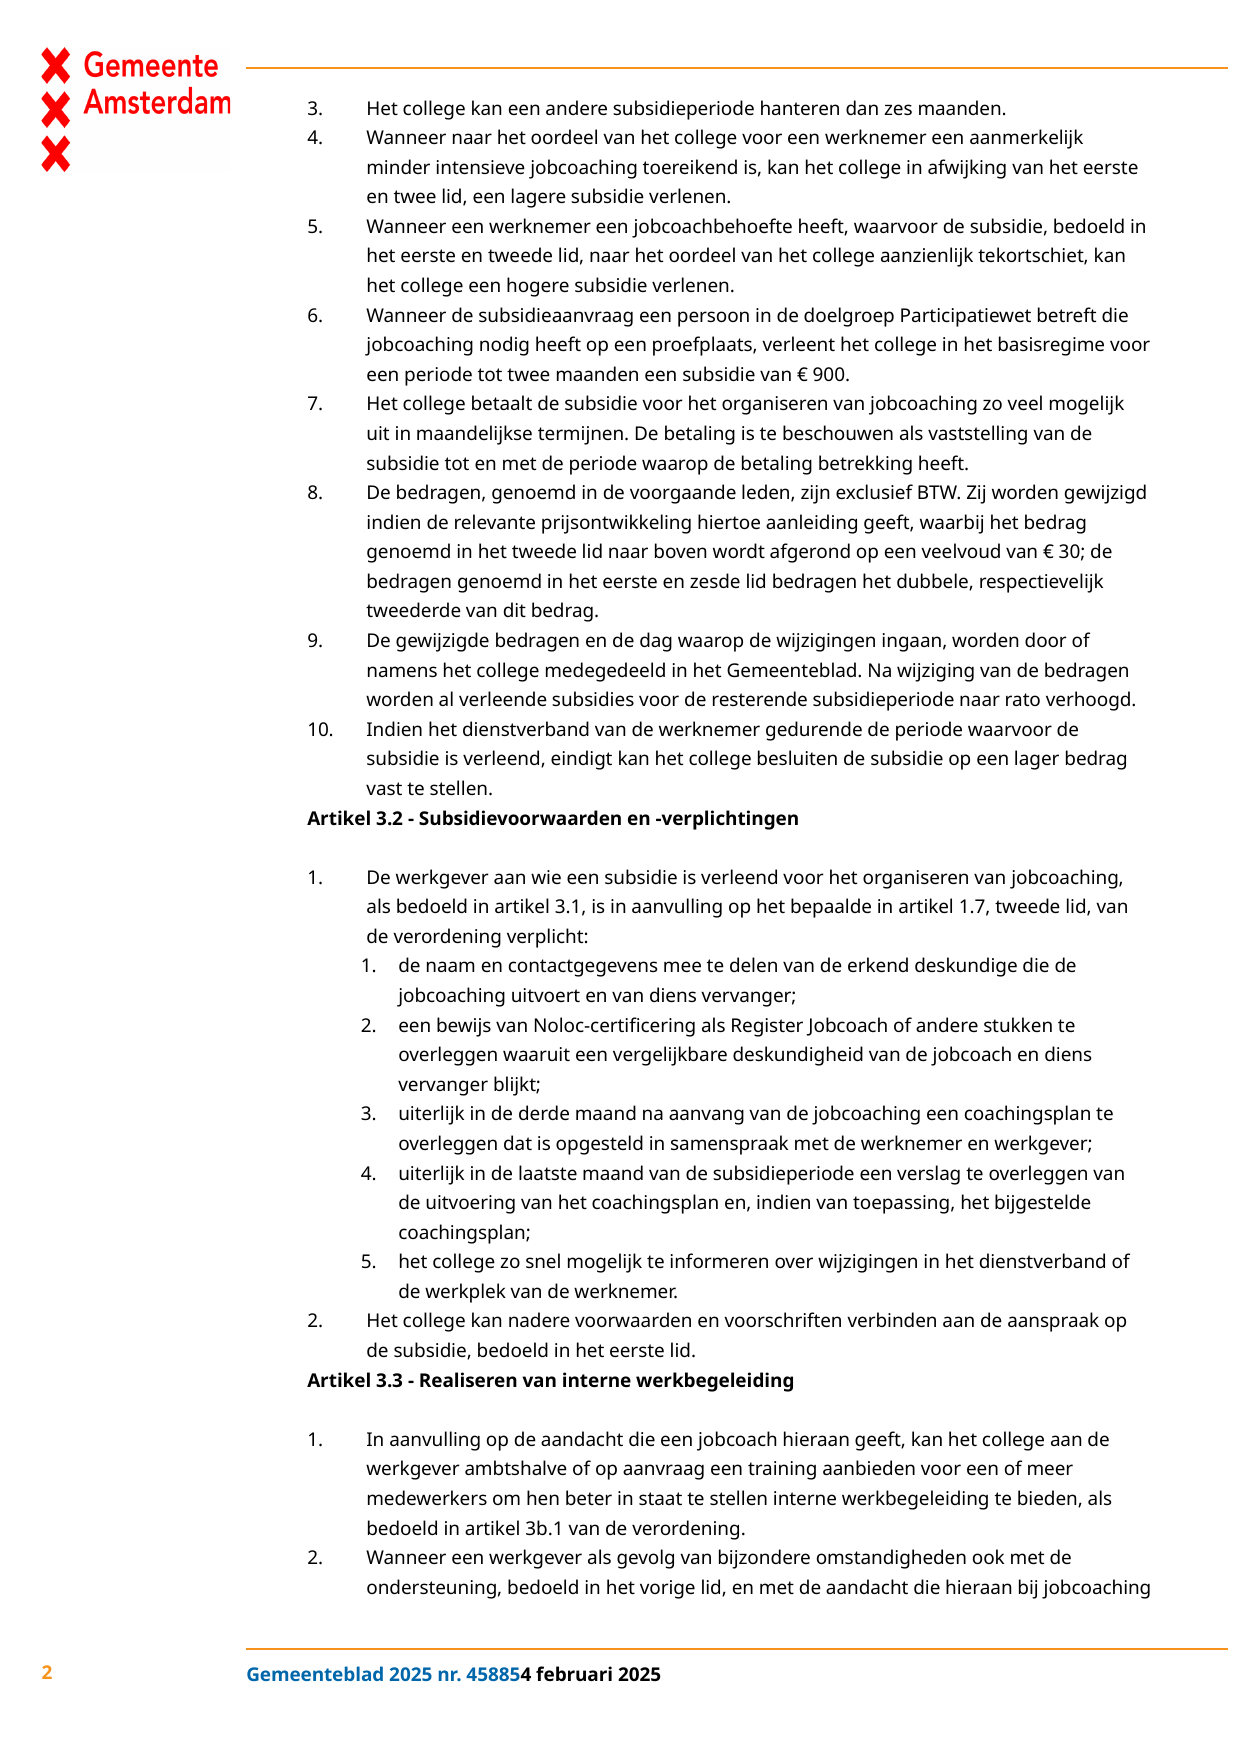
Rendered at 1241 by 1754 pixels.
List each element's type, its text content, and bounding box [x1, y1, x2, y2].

list Wanneer een werkgever als gevolg van bijzondere omstandigheden ook met de ondersteuning, bedoeld in het vorige lid, en met de aandacht die hieraan bij jobcoaching [307, 1544, 1152, 1600]
list uiterlijk in de derde maand na aanvang van de jobcoaching een coachingsplan te overleggen dat is opgesteld in samenspraak met de werknemer en werkgever; [361, 1101, 1152, 1156]
list Het college kan nadere voorwaarden en voorschriften verbinden aan de aanspraak op de subsidie, bedoeld in het eerste lid. [307, 1308, 1152, 1363]
list Wanneer naar het oordeel van het college voor een werknemer een aanmerkelijk minder intensieve jobcoaching toereikend is, kan het college in afwijking van het eerste en twee lid, een lagere subsidie verlenen. [307, 124, 1152, 209]
list Wanneer een werknemer een jobcoachbehoefte heeft, waarvoor de subsidie, bedoeld in het eerste en tweede lid, naar het oordeel van het college aanzienlijk tekortschiet, kan het college een hogere subsidie verlenen. [307, 213, 1152, 298]
list een bewijs van Noloc-certificering als Register Jobcoach of andere stukken te overleggen waaruit een vergelijkbare deskundigheid van de jobcoach en diens vervanger blijkt; [361, 1012, 1152, 1097]
list De bedragen, genoemd in de voorgaande leden, zijn exclusief BTW. Zij worden gewijzigd indien de relevante prijsontwikkeling hiertoe aanleiding geeft, waarbij het bedrag genoemd in het tweede lid naar boven wordt afgerond op een veelvoud van € 30; de bedragen genoemd in het eerste en zesde lid bedragen het dubbele, respectievelijk tweederde van dit bedrag. [307, 479, 1152, 623]
list Het college kan een andere subsidieperiode hanteren dan zes maanden. [307, 95, 1152, 121]
list Het college betaalt de subsidie voor het organiseren van jobcoaching zo veel mogelijk uit in maandelijkse termijnen. De betaling is te beschouwen als vaststelling van de subsidie tot en met de periode waarop de betaling betrekking heeft. [307, 391, 1152, 476]
list de naam en contactgegevens mee te delen van de erkend deskundige die de jobcoaching uitvoert en van diens vervanger; [361, 953, 1152, 1008]
picture [41, 47, 231, 172]
list De gewijzigde bedragen en de dag waarop de wijzigingen ingaan, worden door of namens het college medegedeeld in het Gemeenteblad. Na wijziging van de bedragen worden al verleende subsidies voor de resterende subsidieperiode naar rato verhoogd. [307, 627, 1152, 712]
list De werkgever aan wie een subsidie is verleend voor het organiseren van jobcoaching, als bedoeld in artikel 3.1, is in aanvulling op het bepaalde in artikel 1.7, tweede lid, van de verordening verplicht: [307, 864, 1152, 949]
list Wanneer de subsidieaanvraag een persoon in de doelgroep Participatiewet betreft die jobcoaching nodig heeft op een proefplaats, verleent het college in het basisregime voor een periode tot twee maanden een subsidie van € 900. [307, 302, 1152, 387]
list uiterlijk in de laatste maand van de subsidieperiode een verslag te overleggen van de uitvoering van het coachingsplan en, indien van toepassing, het bijgestelde coachingsplan; [361, 1160, 1152, 1245]
list In aanvulling op de aandacht die een jobcoach hieraan geeft, kan het college aan de werkgever ambtshalve of op aanvraag een training aanbieden voor een of meer medewerkers om hen beter in staat te stellen interne werkbegeleiding te bieden, als bedoeld in artikel 3b.1 van de verordening. [307, 1426, 1152, 1541]
list Indien het dienstverband van de werknemer gedurende de periode waarvoor de subsidie is verleend, eindigt kan het college besluiten de subsidie op een lager bedrag vast te stellen. [307, 716, 1152, 801]
list Artikel 3.3 - Realiseren van interne werkbegeleiding [248, 1367, 1152, 1393]
list het college zo snel mogelijk te informeren over wijzigingen in het dienstverband of de werkplek van de werknemer. [361, 1248, 1152, 1304]
list Artikel 3.2 - Subsidievoorwaarden en -verplichtingen [248, 805, 1152, 831]
